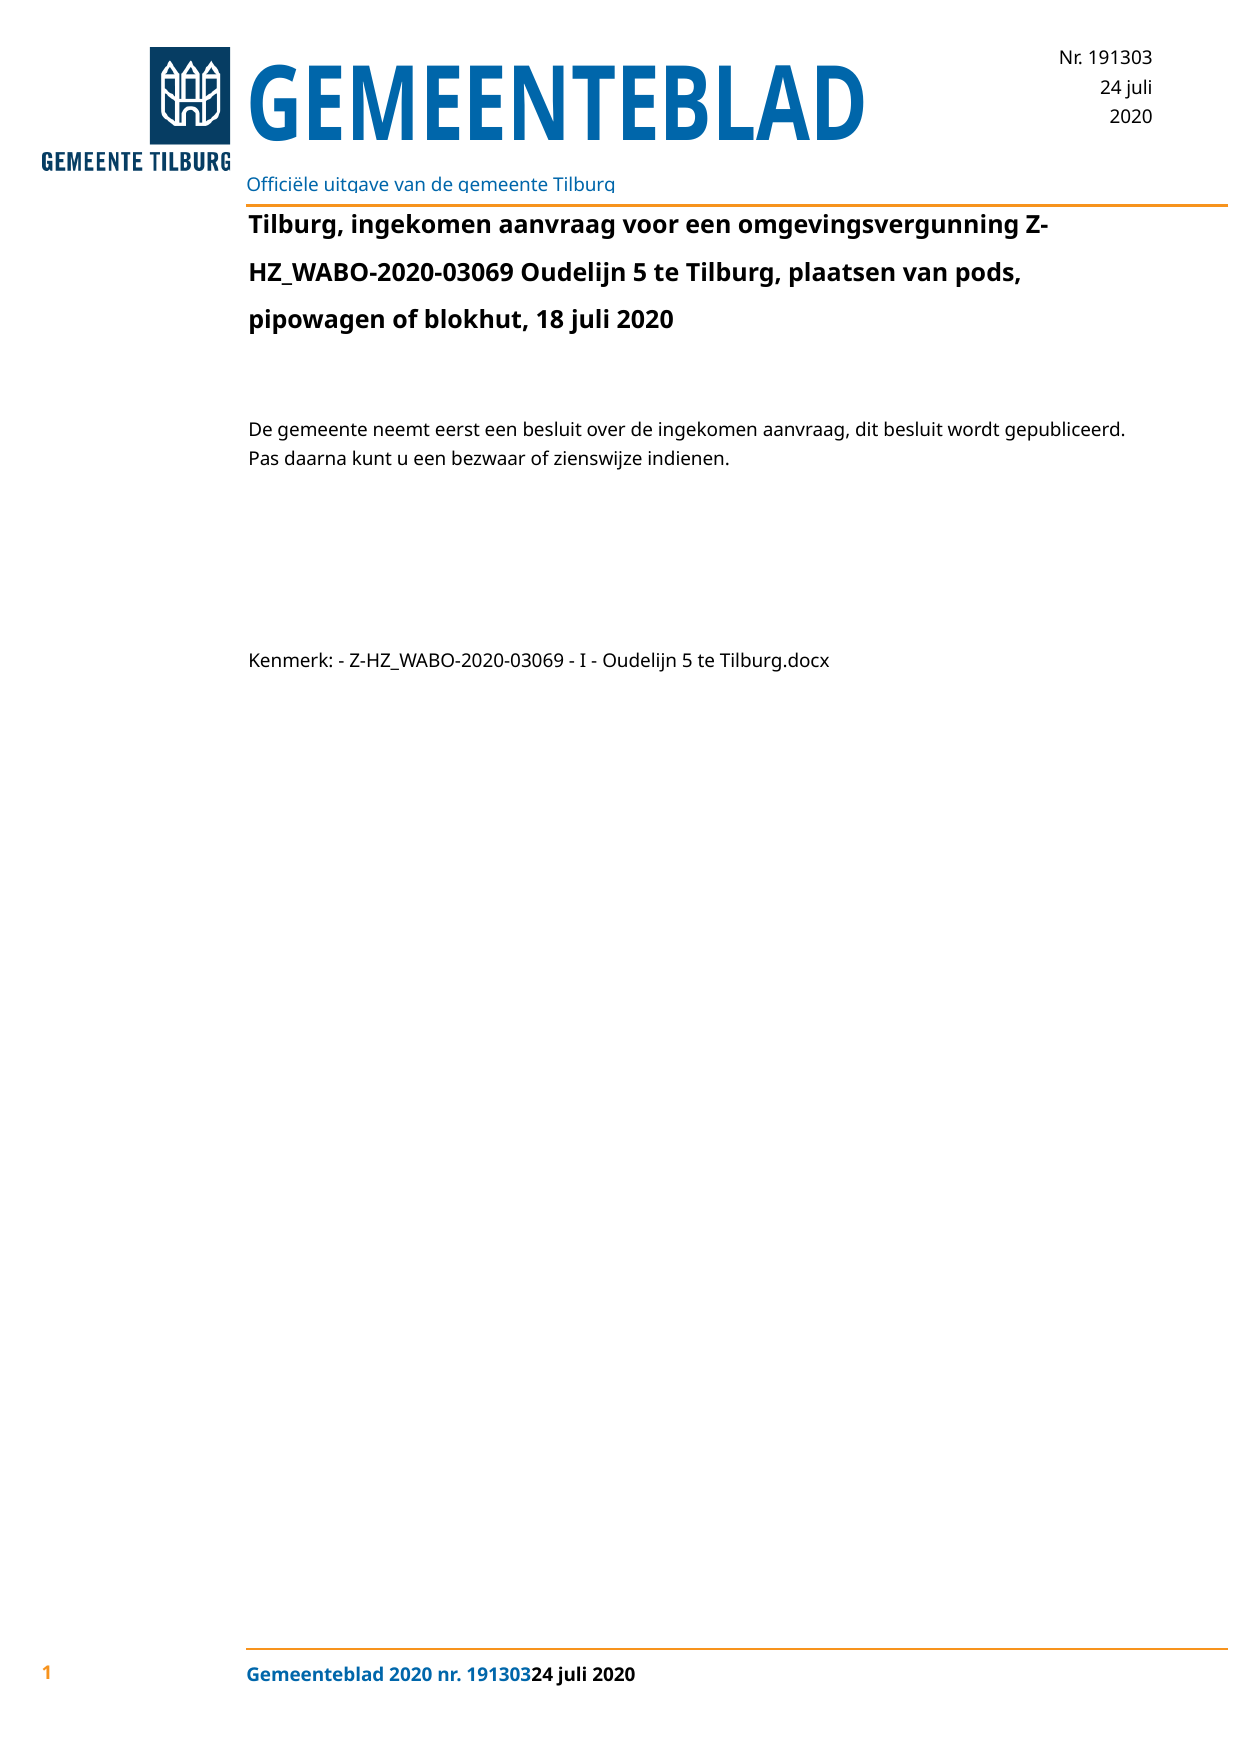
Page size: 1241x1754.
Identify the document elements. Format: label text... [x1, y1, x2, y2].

text Kenmerk: - Z-HZ_WABO-2020-03069 - I - Oudelijn 5 te Tilburg.docx [248, 647, 1152, 673]
text De gemeente neemt eerst een besluit over de ingekomen aanvraag, dit besluit wordt gepubliceerd. Pas daarna kunt u een bezwaar of zienswijze indienen. [248, 416, 1152, 471]
text Tilburg, ingekomen aanvraag voor een omgevingsvergunning Z-HZ_WABO-2020-03069 Oudelijn 5 te Tilburg, plaatsen van pods, pipowagen of blokhut, 18 juli 2020 [248, 207, 1152, 336]
picture [41, 47, 231, 172]
